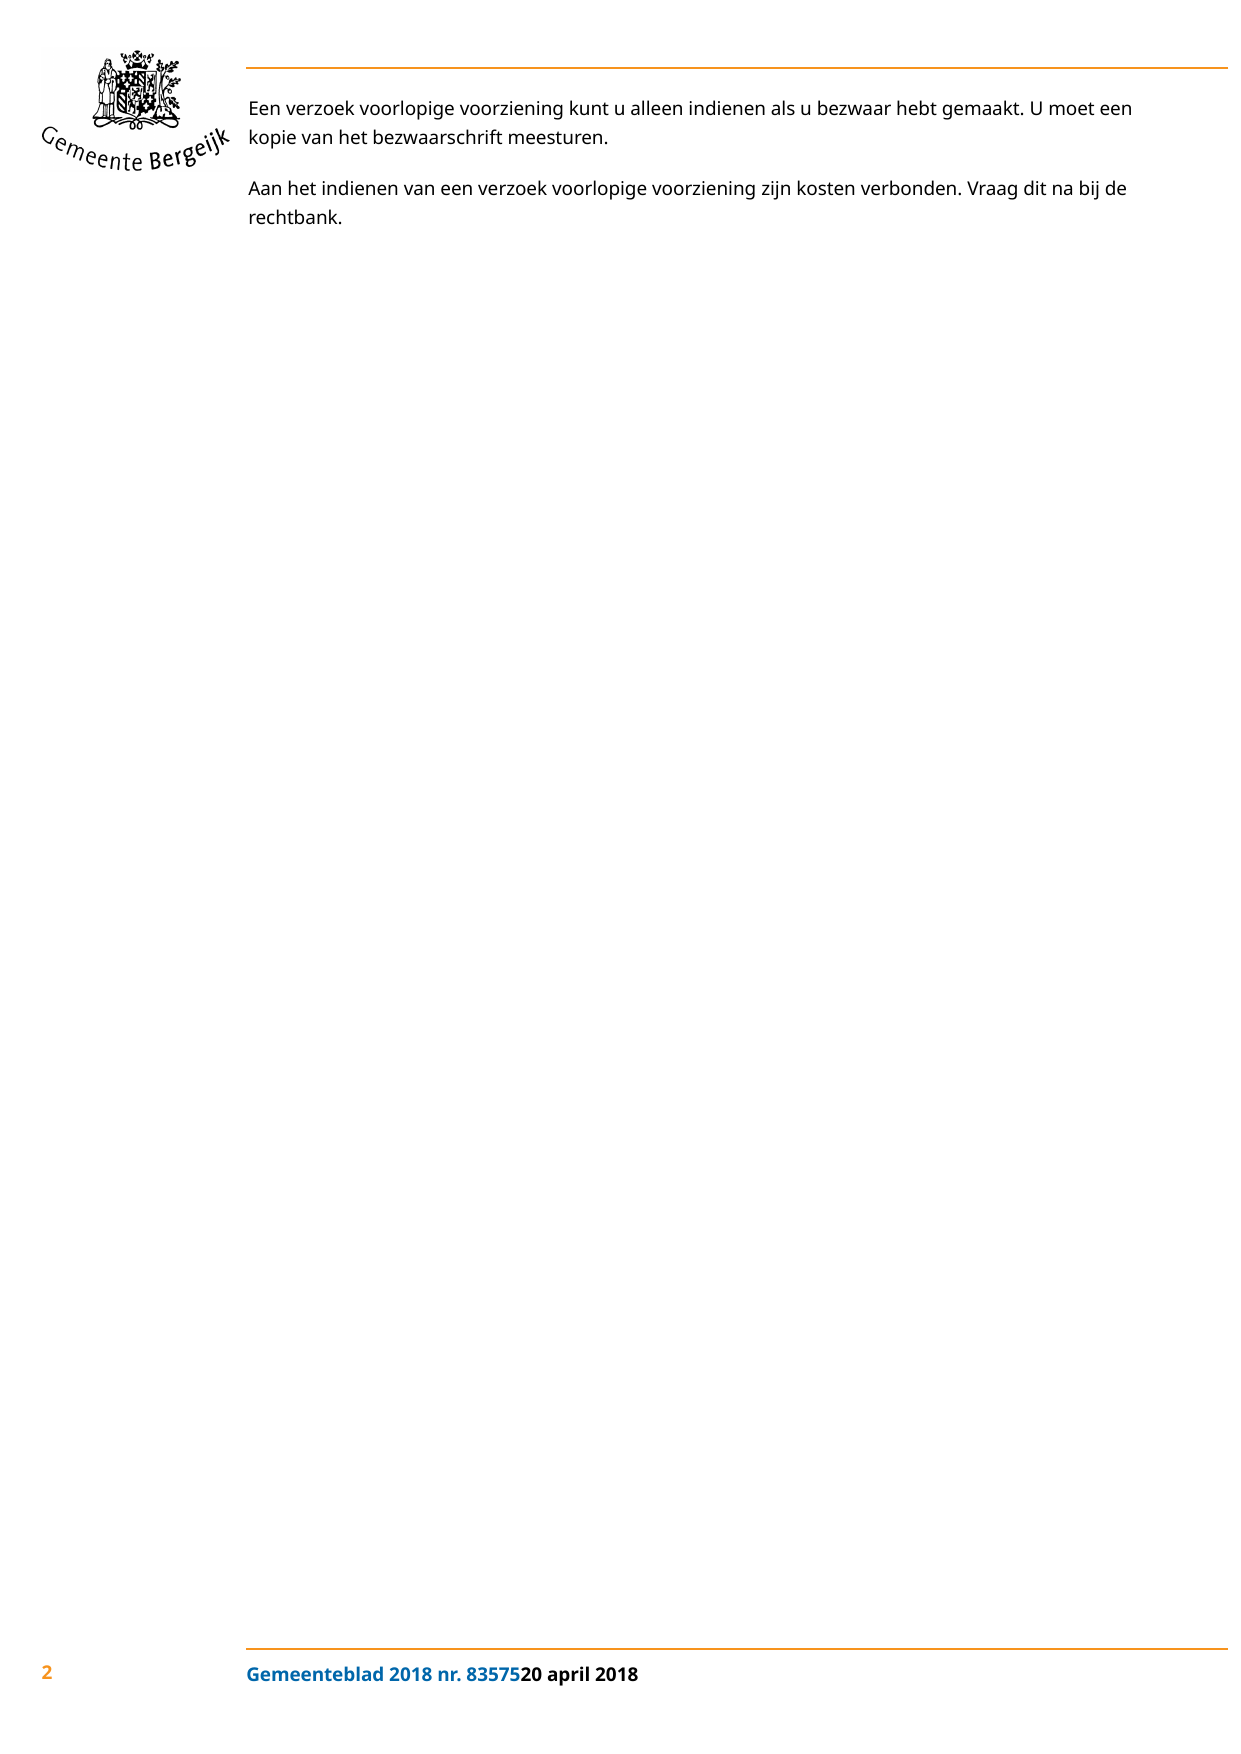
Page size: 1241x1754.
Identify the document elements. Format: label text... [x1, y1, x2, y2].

picture [41, 47, 231, 172]
text Aan het indienen van een verzoek voorlopige voorziening zijn kosten verbonden. Vraag dit na bij de rechtbank. [248, 175, 1152, 230]
text Een verzoek voorlopige voorziening kunt u alleen indienen als u bezwaar hebt gemaakt. U moet een kopie van het bezwaarschrift meesturen. [248, 95, 1152, 150]
